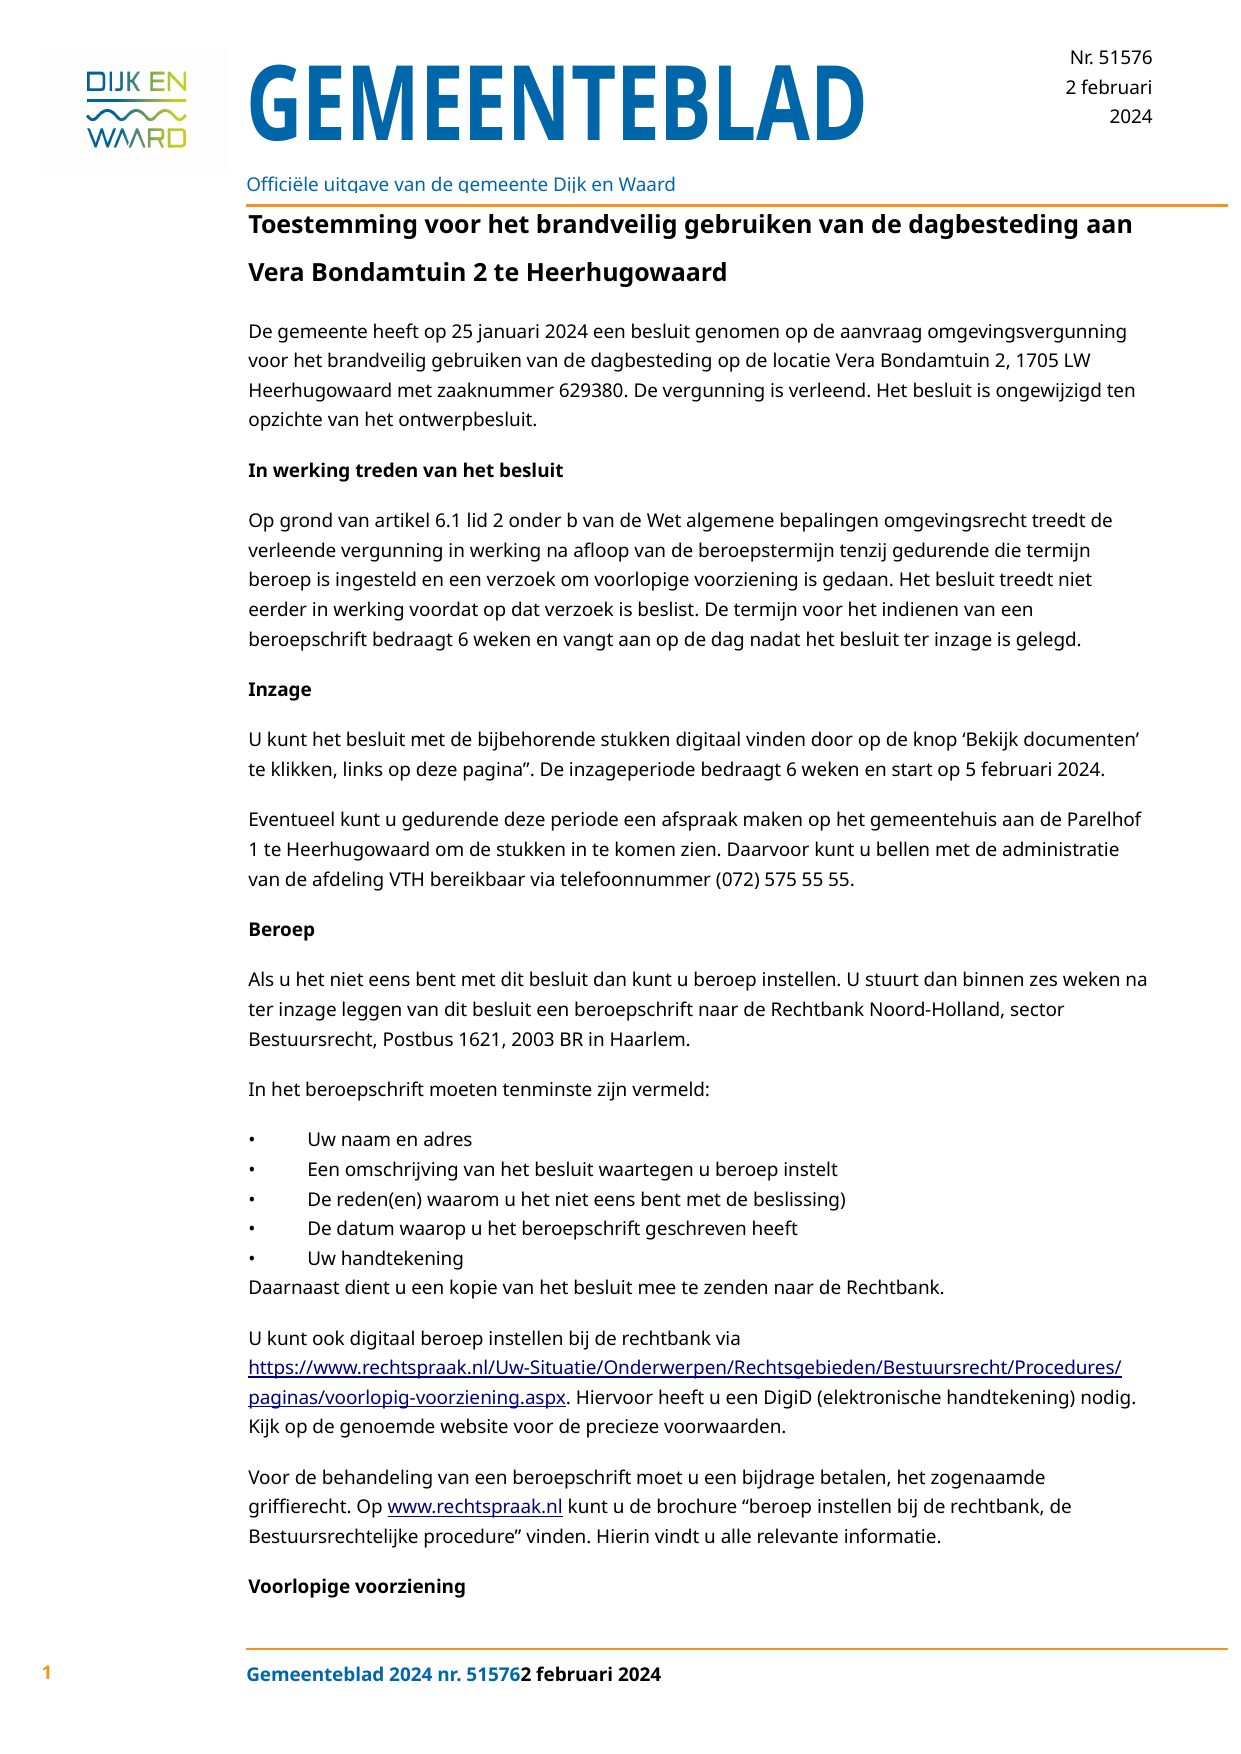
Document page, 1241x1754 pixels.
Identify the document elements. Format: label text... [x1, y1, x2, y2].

text Daarnaast dient u een kopie van het besluit mee te zenden naar de Rechtbank. [248, 1274, 1152, 1300]
text U kunt ook digitaal beroep instellen bij de rechtbank via https://www.rechtspraak.nl/Uw-Situatie/Onderwerpen/Rechtsgebieden/Bestuursrecht/Procedures/paginas/voorlopig-voorziening.aspx. Hiervoor heeft u een DigiD (elektronische handtekening) nodig. Kijk op de genoemde website voor de precieze voorwaarden. [248, 1325, 1152, 1439]
text In werking treden van het besluit [248, 457, 1152, 483]
list De datum waarop u het beroepschrift geschreven heeft [248, 1215, 1152, 1241]
text De gemeente heeft op 25 januari 2024 een besluit genomen op de aanvraag omgevingsvergunning voor het brandveilig gebruiken van de dagbesteding op de locatie Vera Bondamtuin 2, 1705 LW Heerhugowaard met zaaknummer 629380. De vergunning is verleend. Het besluit is ongewijzigd ten opzichte van het ontwerpbesluit. [248, 318, 1152, 432]
text Als u het niet eens bent met dit besluit dan kunt u beroep instellen. U stuurt dan binnen zes weken na ter inzage leggen van dit besluit een beroepschrift naar de Rechtbank Noord-Holland, sector Bestuursrecht, Postbus 1621, 2003 BR in Haarlem. [248, 967, 1152, 1052]
list Uw naam en adres [248, 1127, 1152, 1152]
list De reden(en) waarom u het niet eens bent met de beslissing) [248, 1186, 1152, 1212]
text Beroep [248, 916, 1152, 942]
text In het beroepschrift moeten tenminste zijn vermeld: [248, 1076, 1152, 1102]
text Toestemming voor het brandveilig gebruiken van de dagbesteding aan Vera Bondamtuin 2 te Heerhugowaard [248, 207, 1152, 288]
picture [41, 47, 231, 172]
list Een omschrijving van het besluit waartegen u beroep instelt [248, 1156, 1152, 1182]
text Voor de behandeling van een beroepschrift moet u een bijdrage betalen, het zogenaamde griffierecht. Op www.rechtspraak.nl kunt u de brochure “beroep instellen bij de rechtbank, de Bestuursrechtelijke procedure” vinden. Hierin vindt u alle relevante informatie. [248, 1464, 1152, 1549]
text Op grond van artikel 6.1 lid 2 onder b van de Wet algemene bepalingen omgevingsrecht treedt de verleende vergunning in werking na afloop van de beroepstermijn tenzij gedurende die termijn beroep is ingesteld en een verzoek om voorlopige voorziening is gedaan. Het besluit treedt niet eerder in werking voordat op dat verzoek is beslist. De termijn voor het indienen van een beroepschrift bedraagt 6 weken en vangt aan op de dag nadat het besluit ter inzage is gelegd. [248, 507, 1152, 652]
text Inzage [248, 676, 1152, 702]
text Voorlopige voorziening [248, 1574, 1152, 1599]
text Eventueel kunt u gedurende deze periode een afspraak maken op het gemeentehuis aan de Parelhof 1 te Heerhugowaard om de stukken in te komen zien. Daarvoor kunt u bellen met de administratie van de afdeling VTH bereikbaar via telefoonnummer (072) 575 55 55. [248, 807, 1152, 892]
list Uw handtekening [248, 1245, 1152, 1271]
text U kunt het besluit met de bijbehorende stukken digitaal vinden door op de knop ‘Bekijk documenten’ te klikken, links op deze pagina”. De inzageperiode bedraagt 6 weken en start op 5 februari 2024. [248, 727, 1152, 782]
